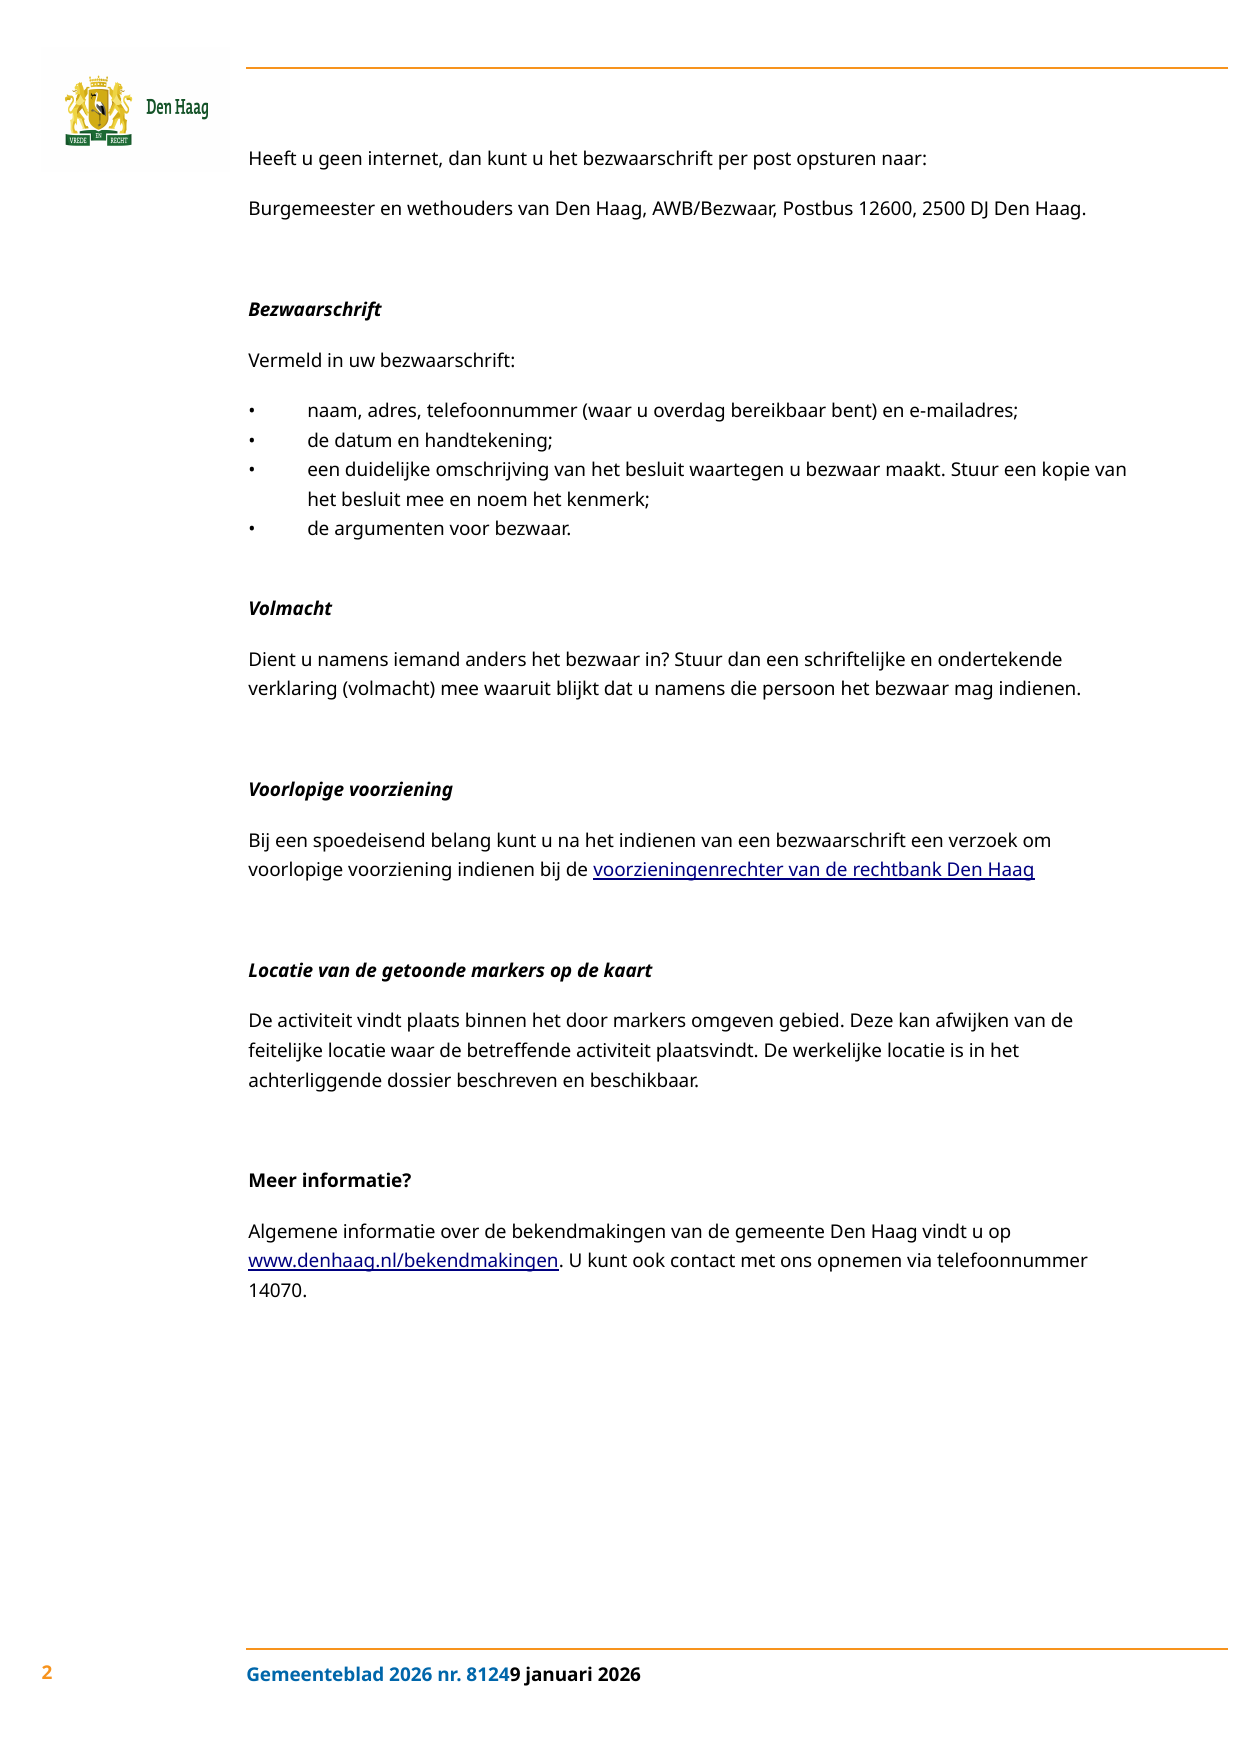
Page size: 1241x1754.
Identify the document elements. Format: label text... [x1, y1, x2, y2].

text Meer informatie? [248, 1168, 1152, 1193]
list een duidelijke omschrijving van het besluit waartegen u bezwaar maakt. Stuur een kopie van het besluit mee en noem het kenmerk; [248, 456, 1152, 512]
text Vermeld in uw bezwaarschrift: [248, 347, 1152, 373]
picture [41, 47, 231, 172]
text Bij een spoedeisend belang kunt u na het indienen van een bezwaarschrift een verzoek om voorlopige voorziening indienen bij de voorzieningenrechter van de rechtbank Den Haag [248, 827, 1152, 882]
text Dient u namens iemand anders het bezwaar in? Stuur dan een schriftelijke en ondertekende verklaring (volmacht) mee waaruit blijkt dat u namens die persoon het bezwaar mag indienen. [248, 646, 1152, 701]
list naam, adres, telefoonnummer (waar u overdag bereikbaar bent) en e-mailadres; [248, 397, 1152, 423]
text Heeft u geen internet, dan kunt u het bezwaarschrift per post opsturen naar: [248, 145, 1152, 171]
text Burgemeester en wethouders van Den Haag, AWB/Bezwaar, Postbus 12600, 2500 DJ Den Haag. [248, 196, 1152, 221]
text Locatie van de getoonde markers op de kaart [248, 957, 1152, 983]
text De activiteit vindt plaats binnen het door markers omgeven gebied. Deze kan afwijken van de feitelijke locatie waar de betreffende activiteit plaatsvindt. De werkelijke locatie is in het achterliggende dossier beschreven en beschikbaar. [248, 1008, 1152, 1093]
list de datum en handtekening; [248, 427, 1152, 453]
list de argumenten voor bezwaar. [248, 516, 1152, 541]
text Algemene informatie over de bekendmakingen van de gemeente Den Haag vindt u op www.denhaag.nl/bekendmakingen. U kunt ook contact met ons opnemen via telefoonnummer 14070. [248, 1218, 1152, 1303]
text Voorlopige voorziening [248, 776, 1152, 802]
text Bezwaarschrift [248, 296, 1152, 322]
text Volmacht [248, 596, 1152, 621]
